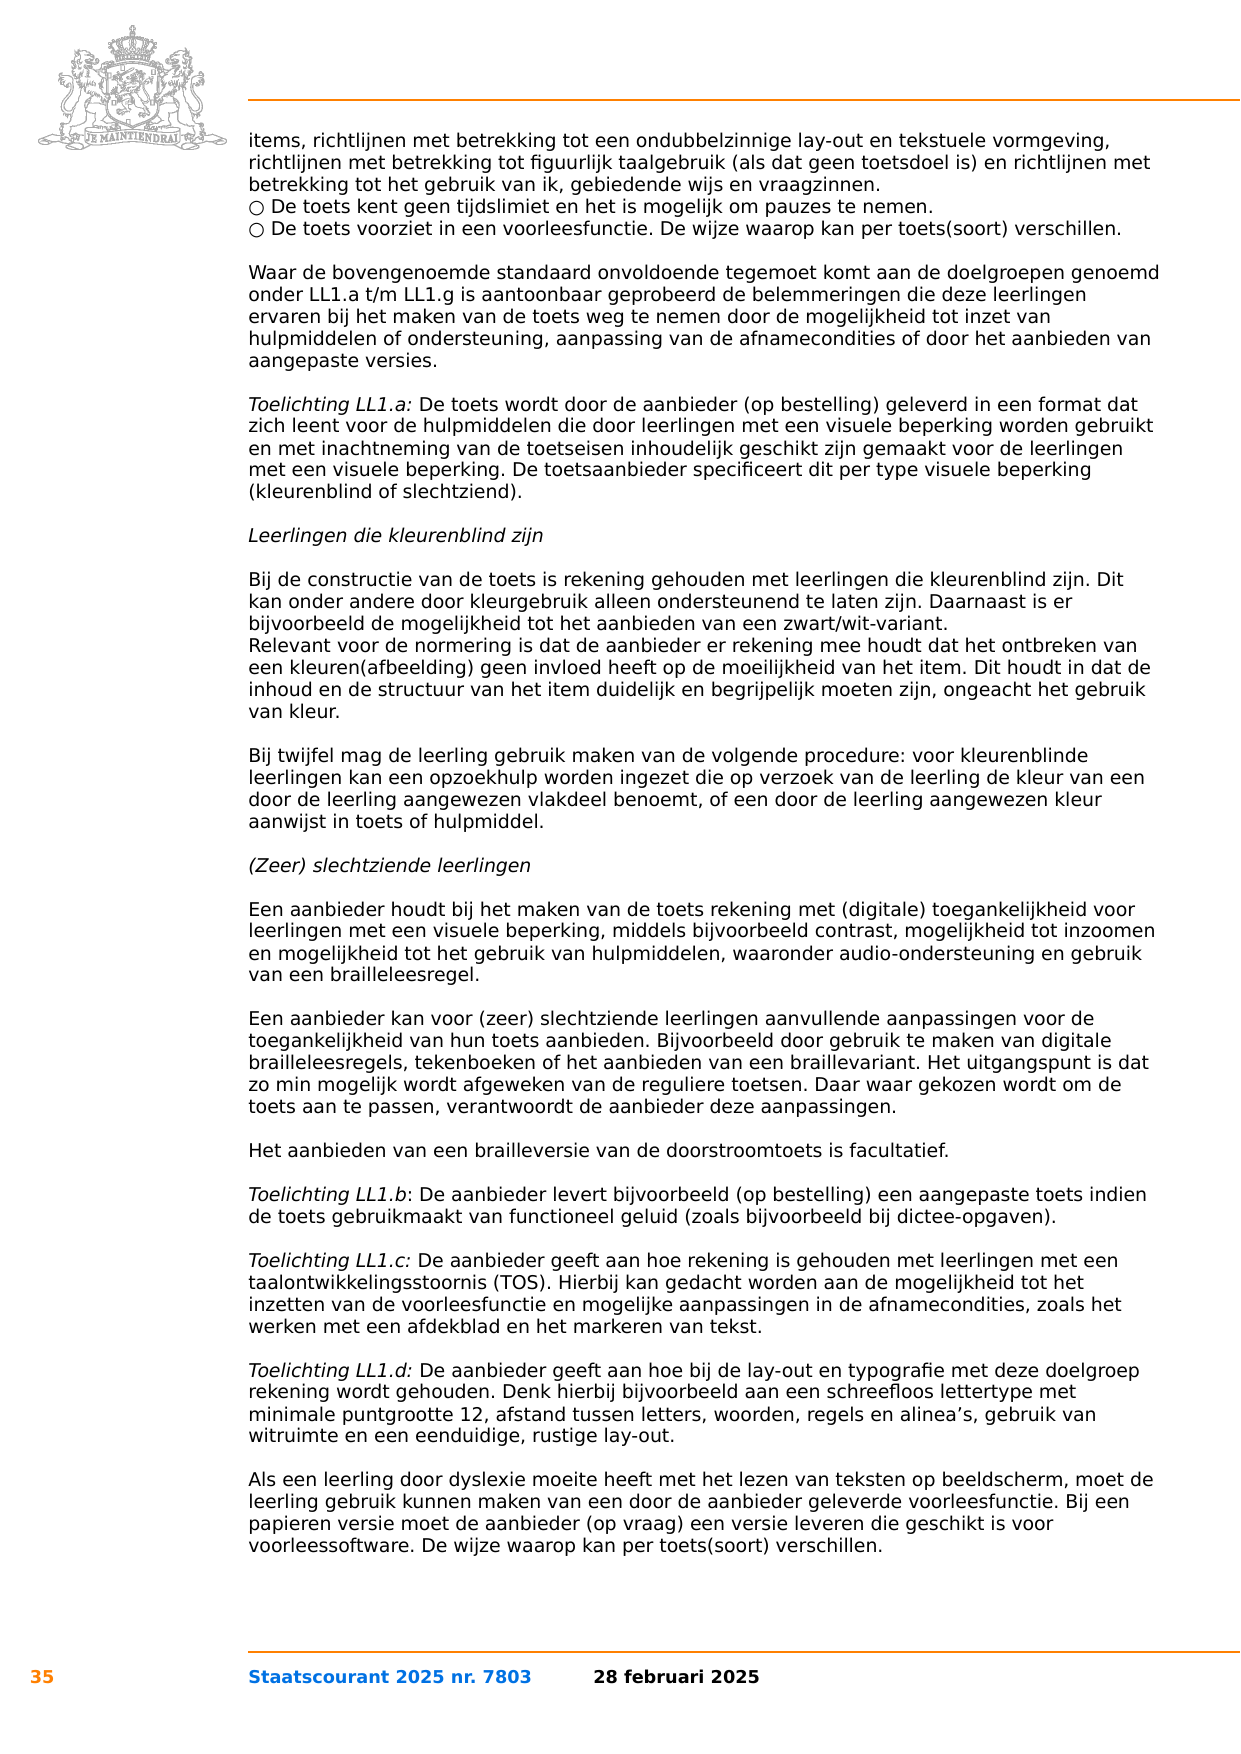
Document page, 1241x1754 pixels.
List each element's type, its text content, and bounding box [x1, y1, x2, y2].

text ○ De toets voorziet in een voorleesfunctie. De wijze waarop kan per toets(soort) verschillen. [248, 218, 1163, 240]
text ○ De toets kent geen tijdslimiet en het is mogelijk om pauzes te nemen. [248, 196, 1163, 218]
picture [38, 25, 227, 150]
text Een aanbieder kan voor (zeer) slechtziende leerlingen aanvullende aanpassingen voor de toegankelijkheid van hun toets aanbieden. Bijvoorbeeld door gebruik te maken van digitale brailleleesregels, tekenboeken of het aanbieden van een braillevariant. Het uitgangspunt is dat zo min mogelijk wordt afgeweken van de reguliere toetsen. Daar waar gekozen wordt om de toets aan te passen, verantwoordt de aanbieder deze aanpassingen. [248, 1008, 1163, 1118]
text items, richtlijnen met betrekking tot een ondubbelzinnige lay-out en tekstuele vormgeving, richtlijnen met betrekking tot figuurlijk taalgebruik (als dat geen toetsdoel is) en richtlijnen met betrekking tot het gebruik van ik, gebiedende wijs en vraagzinnen. [248, 130, 1163, 196]
text Een aanbieder houdt bij het maken van de toets rekening met (digitale) toegankelijkheid voor leerlingen met een visuele beperking, middels bijvoorbeeld contrast, mogelijkheid tot inzoomen en mogelijkheid tot het gebruik van hulpmiddelen, waaronder audio-ondersteuning en gebruik van een brailleleesregel. [248, 898, 1163, 986]
text Relevant voor de normering is dat de aanbieder er rekening mee houdt dat het ontbreken van een kleuren(afbeelding) geen invloed heeft op de moeilijkheid van het item. Dit houdt in dat de inhoud en de structuur van het item duidelijk en begrijpelijk moeten zijn, ongeacht het gebruik van kleur. [248, 635, 1163, 723]
text Toelichting LL1.d: De aanbieder geeft aan hoe bij de lay-out en typografie met deze doelgroep rekening wordt gehouden. Denk hierbij bijvoorbeeld aan een schreefloos lettertype met minimale puntgrootte 12, afstand tussen letters, woorden, regels en alinea’s, gebruik van witruimte en een eenduidige, rustige lay-out. [248, 1359, 1163, 1447]
text Toelichting LL1.a: De toets wordt door de aanbieder (op bestelling) geleverd in een format dat zich leent voor de hulpmiddelen die door leerlingen met een visuele beperking worden gebruikt en met inachtneming van de toetseisen inhoudelijk geschikt zijn gemaakt voor de leerlingen met een visuele beperking. De toetsaanbieder specificeert dit per type visuele beperking (kleurenblind of slechtziend). [248, 393, 1163, 503]
text Het aanbieden van een brailleversie van de doorstroomtoets is facultatief. [248, 1140, 1163, 1162]
text Als een leerling door dyslexie moeite heeft met het lezen van teksten op beeldscherm, moet de leerling gebruik kunnen maken van een door de aanbieder geleverde voorleesfunctie. Bij een papieren versie moet de aanbieder (op vraag) een versie leveren die geschikt is voor voorleessoftware. De wijze waarop kan per toets(soort) verschillen. [248, 1469, 1163, 1557]
subtitle (Zeer) slechtziende leerlingen [248, 854, 1163, 877]
text Toelichting LL1.b: De aanbieder levert bijvoorbeeld (op bestelling) een aangepaste toets indien de toets gebruikmaakt van functioneel geluid (zoals bijvoorbeeld bij dictee-opgaven). [248, 1184, 1163, 1228]
subtitle Leerlingen die kleurenblind zijn [248, 525, 1163, 547]
text Bij twijfel mag de leerling gebruik maken van de volgende procedure: voor kleurenblinde leerlingen kan een opzoekhulp worden ingezet die op verzoek van de leerling de kleur van een door de leerling aangewezen vlakdeel benoemt, of een door de leerling aangewezen kleur aanwijst in toets of hulpmiddel. [248, 745, 1163, 833]
text Bij de constructie van de toets is rekening gehouden met leerlingen die kleurenblind zijn. Dit kan onder andere door kleurgebruik alleen ondersteunend te laten zijn. Daarnaast is er bijvoorbeeld de mogelijkheid tot het aanbieden van een zwart/wit-variant. [248, 569, 1163, 635]
text Toelichting LL1.c: De aanbieder geeft aan hoe rekening is gehouden met leerlingen met een taalontwikkelingsstoornis (TOS). Hierbij kan gedacht worden aan de mogelijkheid tot het inzetten van de voorleesfunctie en mogelijke aanpassingen in de afnamecondities, zoals het werken met een afdekblad en het markeren van tekst. [248, 1250, 1163, 1338]
text Waar de bovengenoemde standaard onvoldoende tegemoet komt aan de doelgroepen genoemd onder LL1.a t/m LL1.g is aantoonbaar geprobeerd de belemmeringen die deze leerlingen ervaren bij het maken van de toets weg te nemen door de mogelijkheid tot inzet van hulpmiddelen of ondersteuning, aanpassing van de afnamecondities of door het aanbieden van aangepaste versies. [248, 262, 1163, 372]
